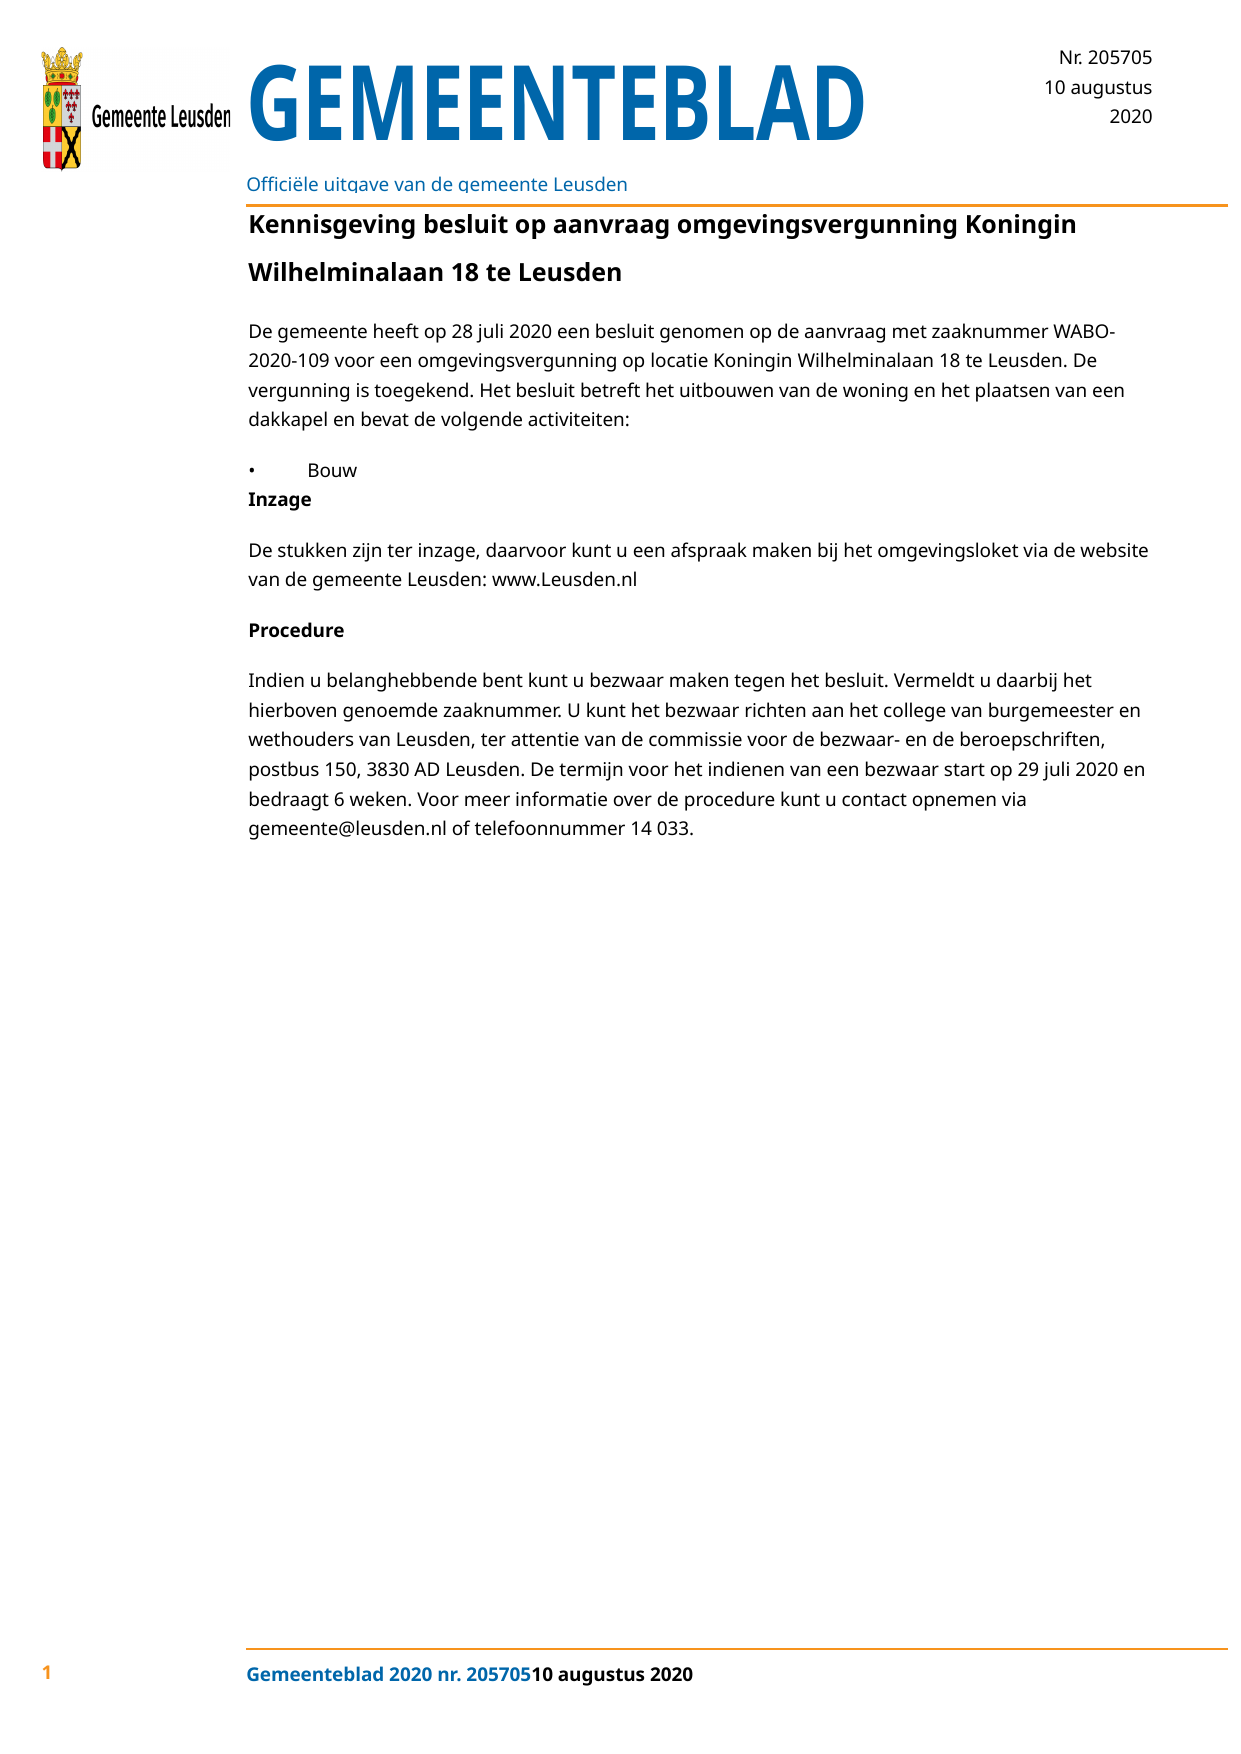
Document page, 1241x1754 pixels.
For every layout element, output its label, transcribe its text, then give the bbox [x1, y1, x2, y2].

text Inzage [248, 487, 1152, 512]
text Kennisgeving besluit op aanvraag omgevingsvergunning Koningin Wilhelminalaan 18 te Leusden [248, 207, 1152, 288]
list Bouw [248, 457, 1152, 483]
text De gemeente heeft op 28 juli 2020 een besluit genomen op de aanvraag met zaaknummer WABO-2020-109 voor een omgevingsvergunning op locatie Koningin Wilhelminalaan 18 te Leusden. De vergunning is toegekend. Het besluit betreft het uitbouwen van de woning en het plaatsen van een dakkapel en bevat de volgende activiteiten: [248, 318, 1152, 432]
text Indien u belanghebbende bent kunt u bezwaar maken tegen het besluit. Vermeldt u daarbij het hierboven genoemde zaaknummer. U kunt het bezwaar richten aan het college van burgemeester en wethouders van Leusden, ter attentie van de commissie voor de bezwaar- en de beroepschriften, postbus 150, 3830 AD Leusden. De termijn voor het indienen van een bezwaar start op 29 juli 2020 en bedraagt 6 weken. Voor meer informatie over de procedure kunt u contact opnemen via gemeente@leusden.nl of telefoonnummer 14 033. [248, 667, 1152, 841]
picture [41, 47, 231, 172]
text Procedure [248, 617, 1152, 643]
text De stukken zijn ter inzage, daarvoor kunt u een afspraak maken bij het omgevingsloket via de website van de gemeente Leusden: www.Leusden.nl [248, 537, 1152, 592]
